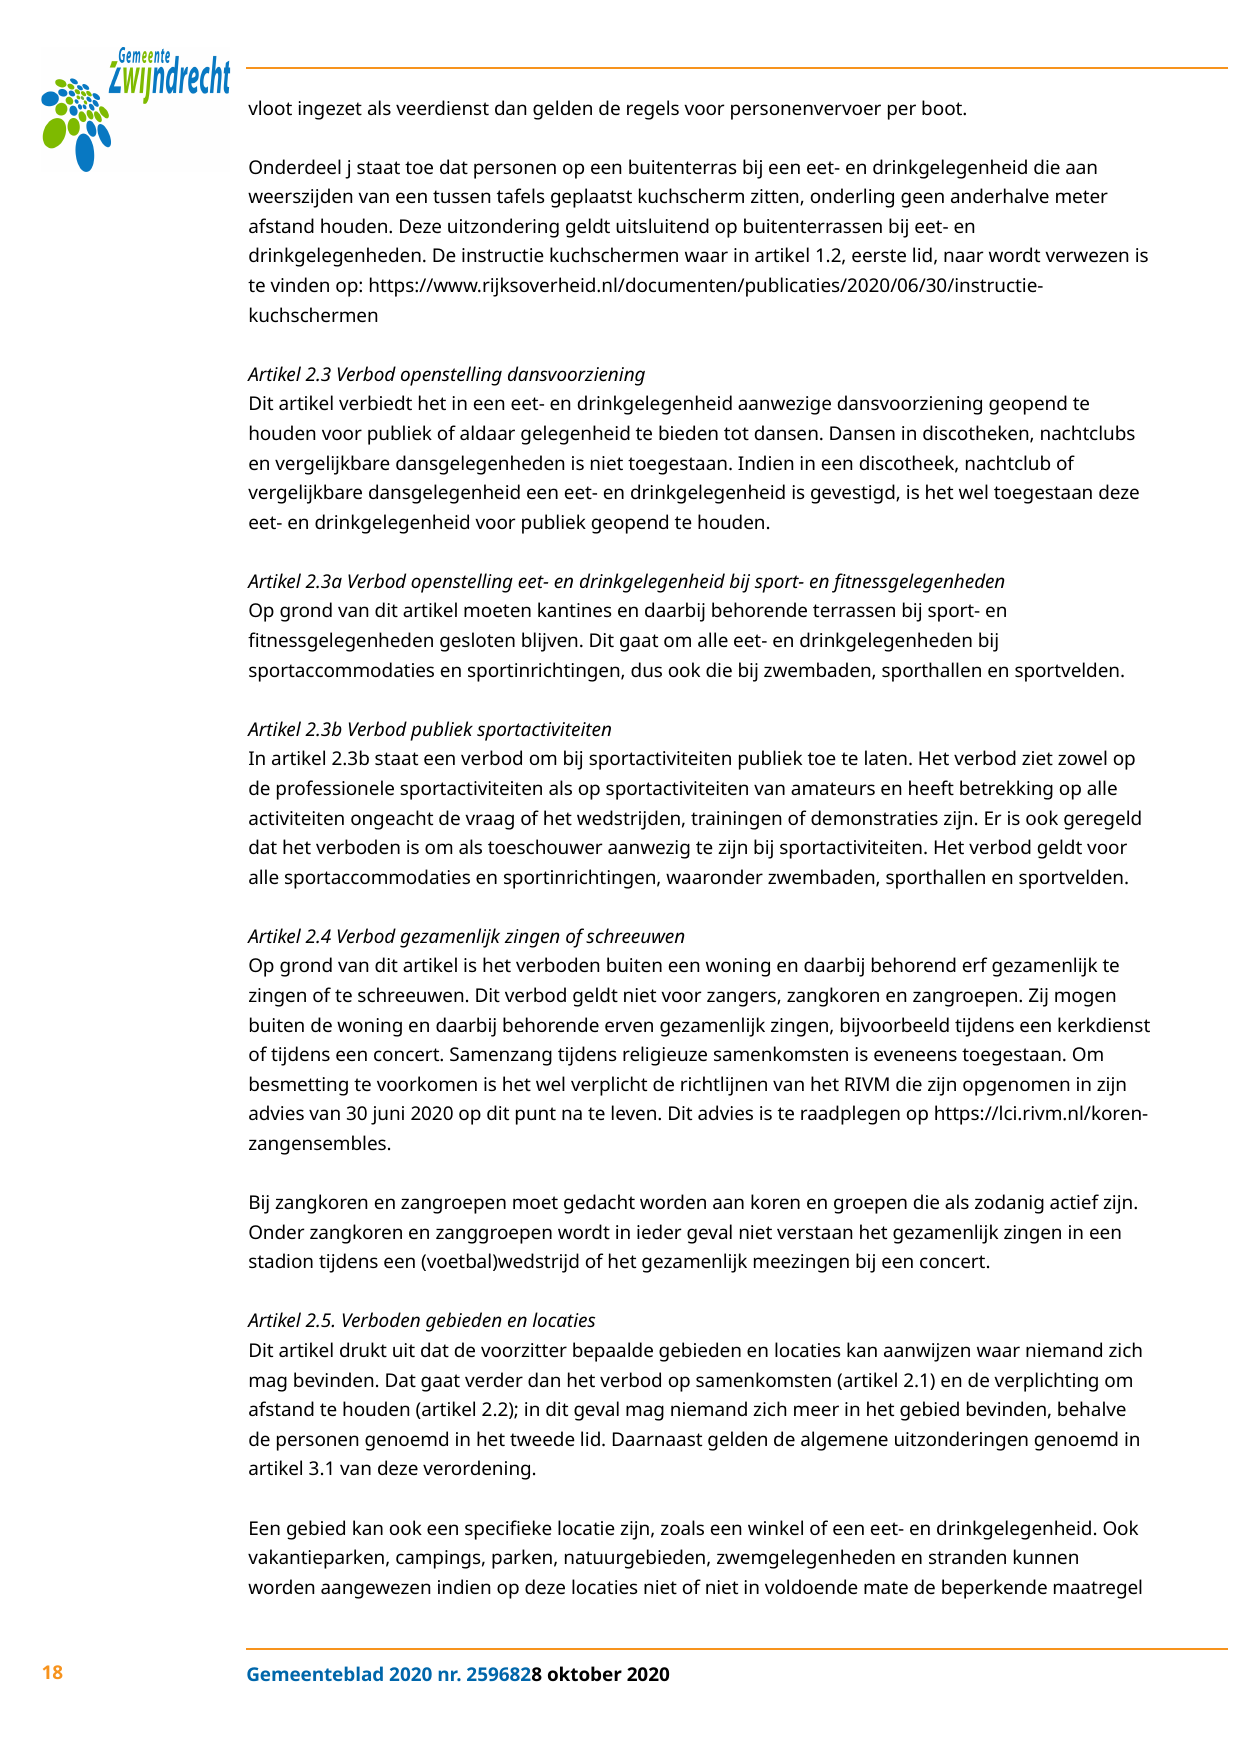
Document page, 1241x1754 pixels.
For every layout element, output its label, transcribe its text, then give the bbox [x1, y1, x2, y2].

text Artikel 2.4 Verbod gezamenlijk zingen of schreeuwen [248, 923, 1152, 949]
text Dit artikel verbiedt het in een eet- en drinkgelegenheid aanwezige dansvoorziening geopend te houden voor publiek of aldaar gelegenheid te bieden tot dansen. Dansen in discotheken, nachtclubs en vergelijkbare dansgelegenheden is niet toegestaan. Indien in een discotheek, nachtclub of vergelijkbare dansgelegenheid een eet- en drinkgelegenheid is gevestigd, is het wel toegestaan deze eet- en drinkgelegenheid voor publiek geopend te houden. [248, 391, 1152, 535]
text Artikel 2.3b Verbod publiek sportactiviteiten [248, 716, 1152, 742]
picture [41, 47, 231, 172]
text Dit artikel drukt uit dat de voorzitter bepaalde gebieden en locaties kan aanwijzen waar niemand zich mag bevinden. Dat gaat verder dan het verbod op samenkomsten (artikel 2.1) en de verplichting om afstand te houden (artikel 2.2); in dit geval mag niemand zich meer in het gebied bevinden, behalve de personen genoemd in het tweede lid. Daarnaast gelden de algemene uitzonderingen genoemd in artikel 3.1 van deze verordening. [248, 1337, 1152, 1481]
text Onderdeel j staat toe dat personen op een buitenterras bij een eet- en drinkgelegenheid die aan weerszijden van een tussen tafels geplaatst kuchscherm zitten, onderling geen anderhalve meter afstand houden. Deze uitzondering geldt uitsluitend op buitenterrassen bij eet- en drinkgelegenheden. De instructie kuchschermen waar in artikel 1.2, eerste lid, naar wordt verwezen is te vinden op: https://www.rijksoverheid.nl/documenten/publicaties/2020/06/30/instructie-kuchschermen [248, 154, 1152, 328]
text Op grond van dit artikel is het verboden buiten een woning en daarbij behorend erf gezamenlijk te zingen of te schreeuwen. Dit verbod geldt niet voor zangers, zangkoren en zangroepen. Zij mogen buiten de woning en daarbij behorende erven gezamenlijk zingen, bijvoorbeeld tijdens een kerkdienst of tijdens een concert. Samenzang tijdens religieuze samenkomsten is eveneens toegestaan. Om besmetting te voorkomen is het wel verplicht de richtlijnen van het RIVM die zijn opgenomen in zijn advies van 30 juni 2020 op dit punt na te leven. Dit advies is te raadplegen op https://lci.rivm.nl/koren-zangensembles. [248, 953, 1152, 1156]
text Op grond van dit artikel moeten kantines en daarbij behorende terrassen bij sport- en fitnessgelegenheden gesloten blijven. Dit gaat om alle eet- en drinkgelegenheden bij sportaccommodaties en sportinrichtingen, dus ook die bij zwembaden, sporthallen en sportvelden. [248, 598, 1152, 683]
text Een gebied kan ook een specifieke locatie zijn, zoals een winkel of een eet- en drinkgelegenheid. Ook vakantieparken, campings, parken, natuurgebieden, zwemgelegenheden en stranden kunnen worden aangewezen indien op deze locaties niet of niet in voldoende mate de beperkende maatregel [248, 1515, 1152, 1600]
text Artikel 2.3a Verbod openstelling eet- en drinkgelegenheid bij sport- en fitnessgelegenheden [248, 568, 1152, 594]
text vloot ingezet als veerdienst dan gelden de regels voor personenvervoer per boot. [248, 95, 1152, 121]
text Artikel 2.3 Verbod openstelling dansvoorziening [248, 361, 1152, 387]
text In artikel 2.3b staat een verbod om bij sportactiviteiten publiek toe te laten. Het verbod ziet zowel op de professionele sportactiviteiten als op sportactiviteiten van amateurs en heeft betrekking op alle activiteiten ongeacht de vraag of het wedstrijden, trainingen of demonstraties zijn. Er is ook geregeld dat het verboden is om als toeschouwer aanwezig te zijn bij sportactiviteiten. Het verbod geldt voor alle sportaccommodaties en sportinrichtingen, waaronder zwembaden, sporthallen en sportvelden. [248, 746, 1152, 890]
text Artikel 2.5. Verboden gebieden en locaties [248, 1308, 1152, 1333]
text Bij zangkoren en zangroepen moet gedacht worden aan koren en groepen die als zodanig actief zijn. Onder zangkoren en zanggroepen wordt in ieder geval niet verstaan het gezamenlijk zingen in een stadion tijdens een (voetbal)wedstrijd of het gezamenlijk meezingen bij een concert. [248, 1189, 1152, 1274]
